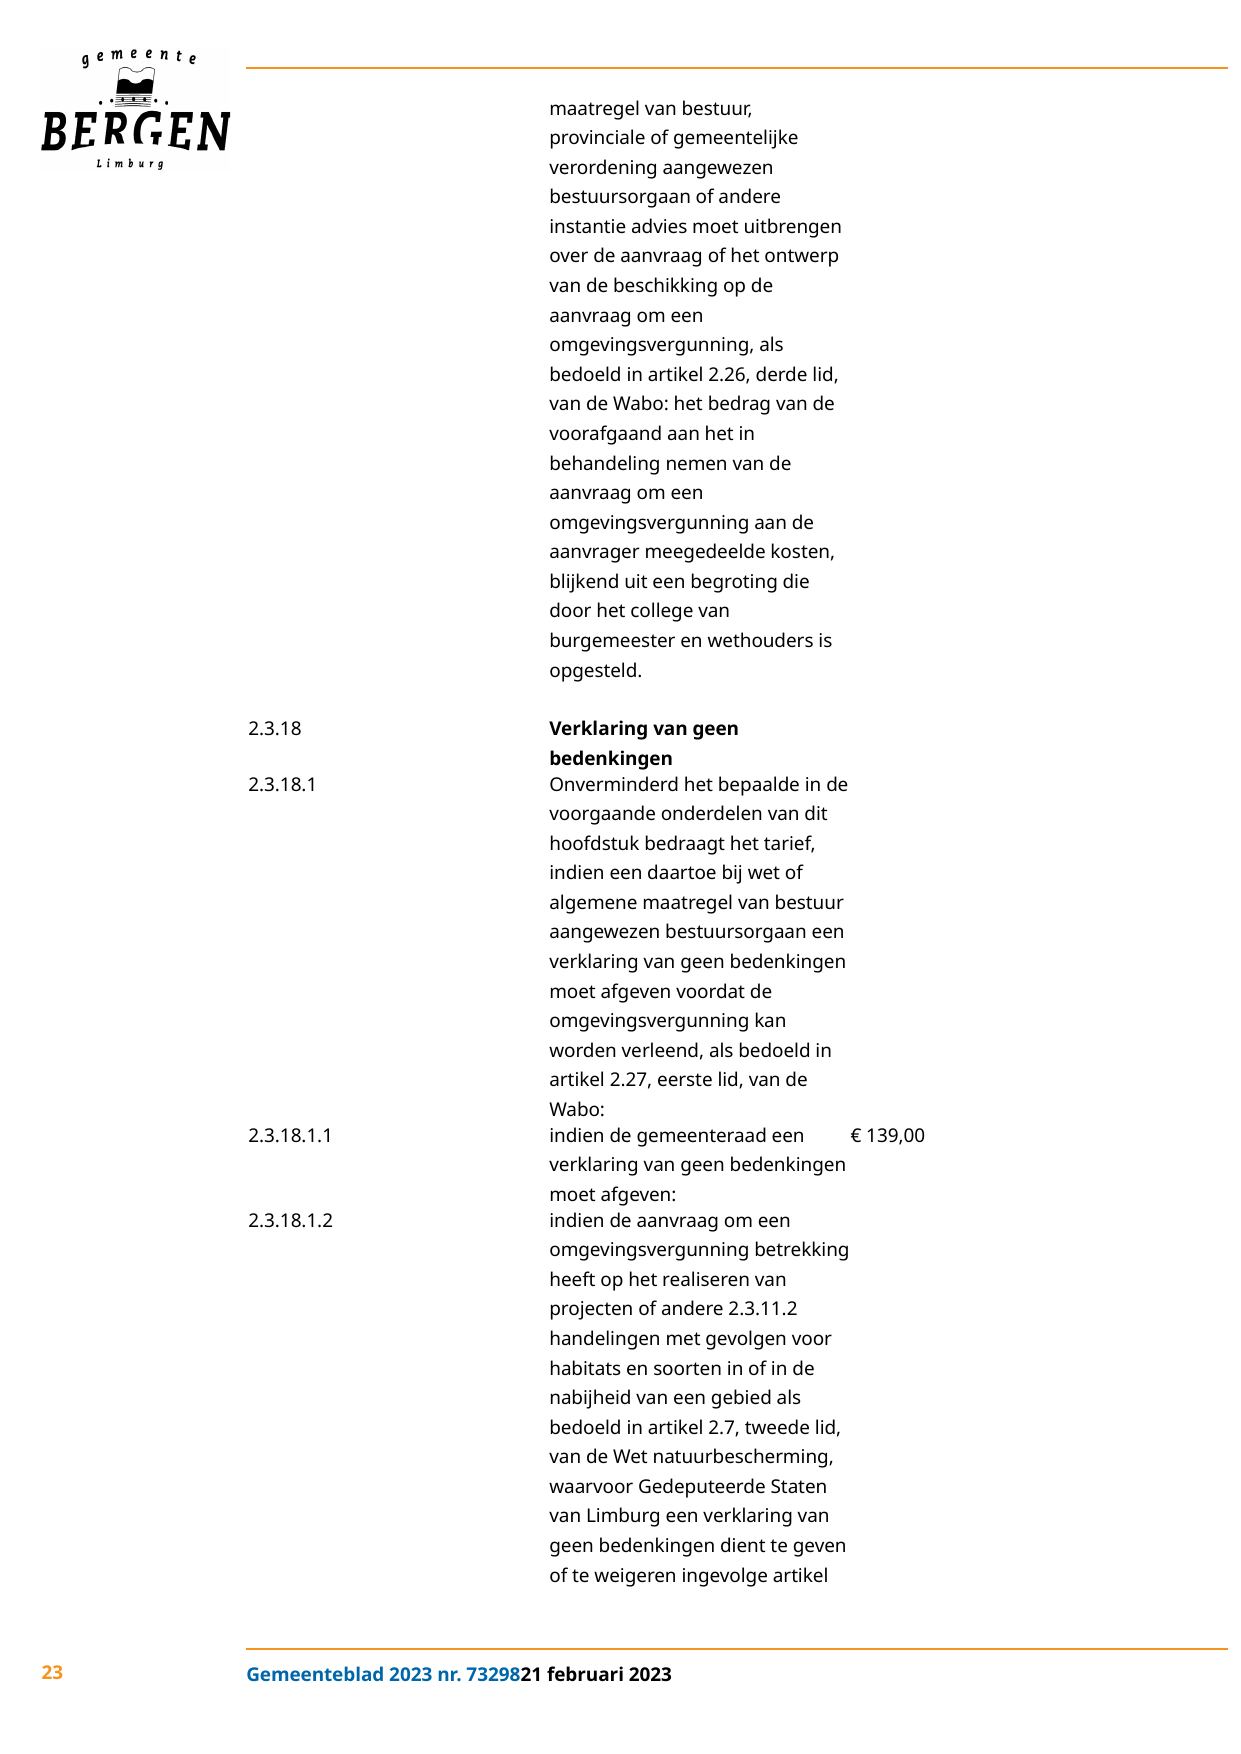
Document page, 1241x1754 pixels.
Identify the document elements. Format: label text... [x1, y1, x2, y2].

table_cell [850, 1207, 1152, 1588]
table_cell 2.3.18.1.2 [248, 1207, 549, 1588]
table_cell indien de aanvraag om een omgevingsvergunning betrekking heeft op het realiseren van projecten of andere 2.3.11.2 handelingen met gevolgen voor habitats en soorten in of in de nabijheid van een gebied als bedoeld in artikel 2.7, tweede lid, van de Wet natuurbescherming, waarvoor Gedeputeerde Staten van Limburg een verklaring van geen bedenkingen dient te geven of te weigeren ingevolge artikel [549, 1207, 850, 1588]
table_cell € 139,00 [850, 1122, 1152, 1207]
table_cell [248, 95, 549, 683]
table_cell maatregel van bestuur, provinciale of gemeentelijke verordening aangewezen bestuursorgaan of andere instantie advies moet uitbrengen over de aanvraag of het ontwerp van de beschikking op de aanvraag om een omgevingsvergunning, als bedoeld in artikel 2.26, derde lid, van de Wabo: het bedrag van de voorafgaand aan het in behandeling nemen van de aanvraag om een omgevingsvergunning aan de aanvrager meegedeelde kosten, blijkend uit een begroting die door het college van burgemeester en wethouders is opgesteld. [549, 95, 850, 683]
table_header [850, 716, 1152, 771]
table_header Verklaring van geen bedenkingen [549, 716, 850, 771]
table_cell indien de gemeenteraad een verklaring van geen bedenkingen moet afgeven: [549, 1122, 850, 1207]
table_cell Onverminderd het bepaalde in de voorgaande onderdelen van dit hoofdstuk bedraagt het tarief, indien een daartoe bij wet of algemene maatregel van bestuur aangewezen bestuursorgaan een verklaring van geen bedenkingen moet afgeven voordat de omgevingsvergunning kan worden verleend, als bedoeld in artikel 2.27, eerste lid, van de Wabo: [549, 771, 850, 1122]
table_cell [850, 771, 1152, 1122]
table_cell [850, 95, 1152, 683]
table_header 2.3.18 [248, 716, 549, 771]
picture [41, 47, 231, 172]
table_cell 2.3.18.1.1 [248, 1122, 549, 1207]
table_cell 2.3.18.1 [248, 771, 549, 1122]
